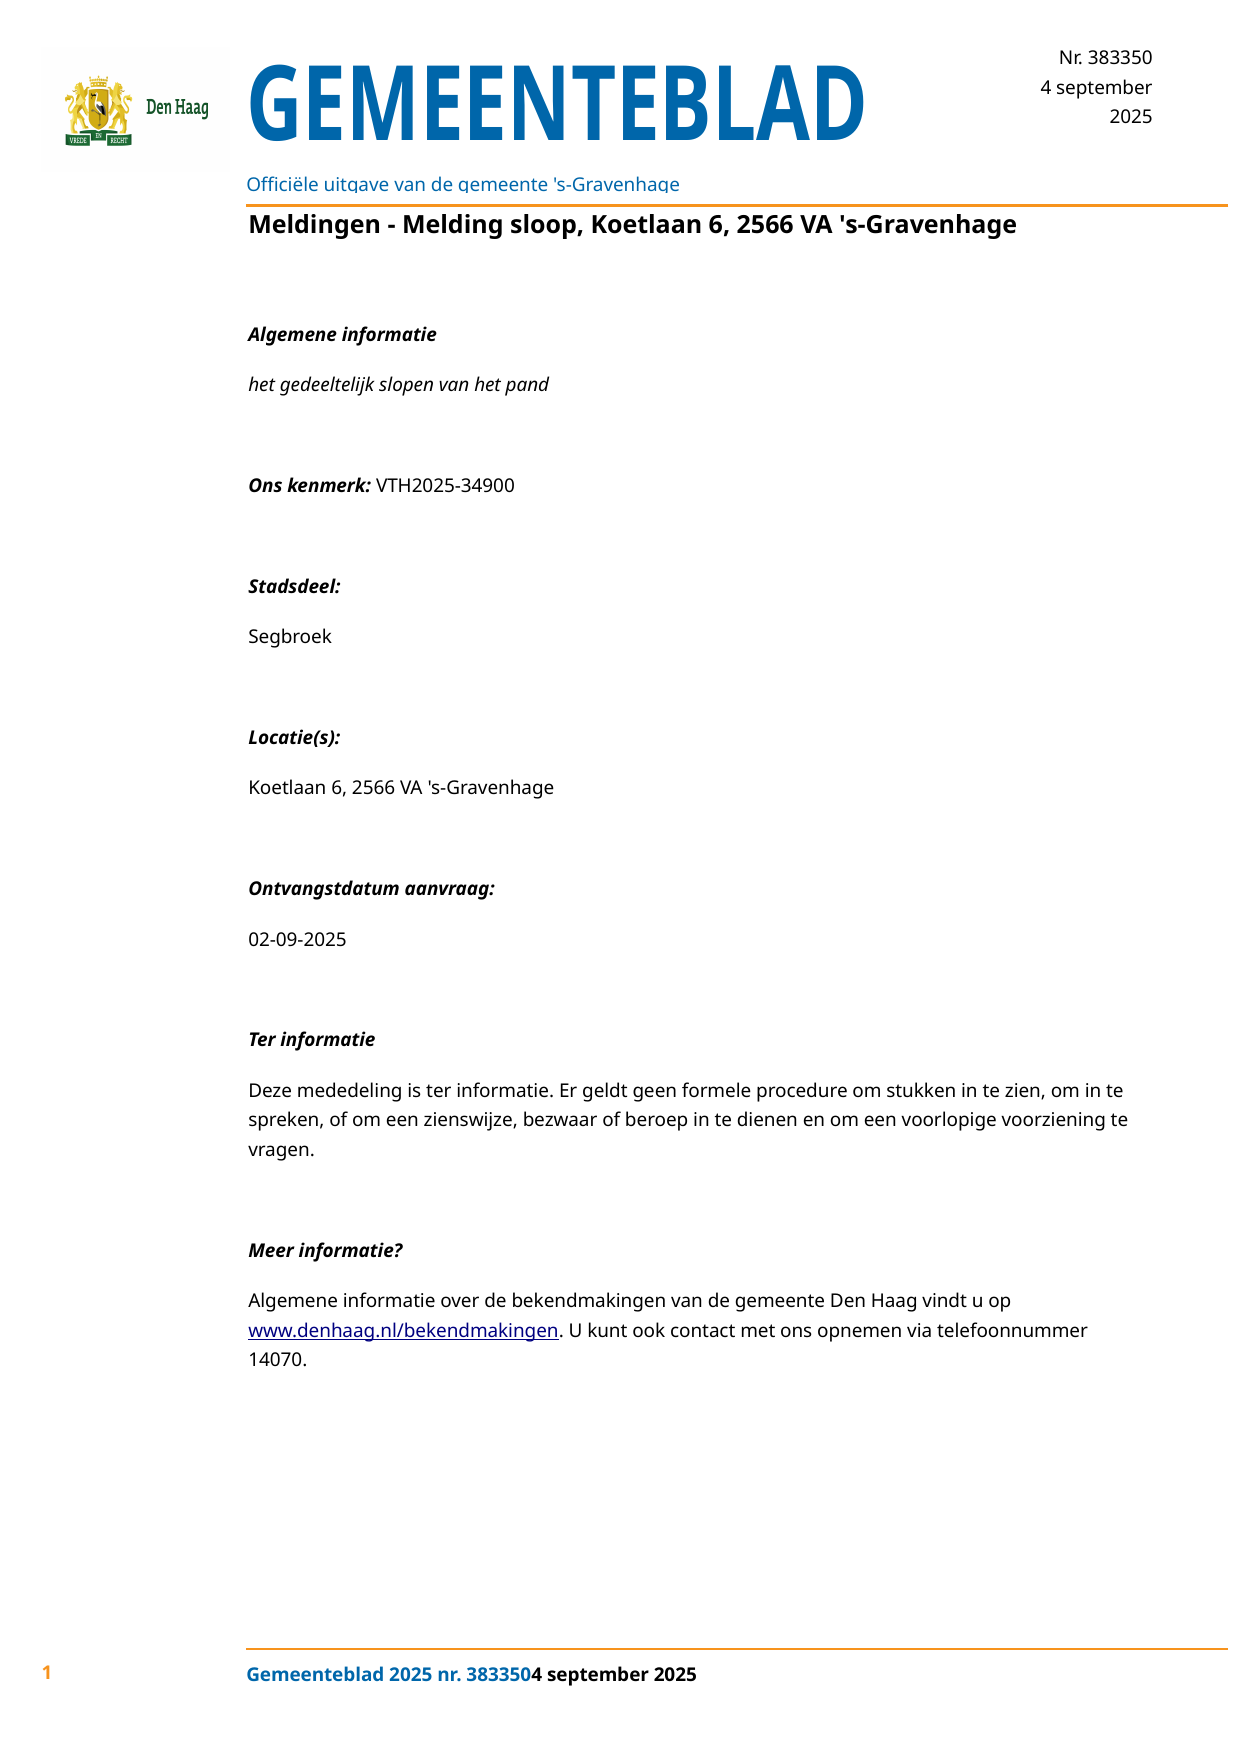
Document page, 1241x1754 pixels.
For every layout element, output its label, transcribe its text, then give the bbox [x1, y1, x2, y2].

text 02-09-2025 [248, 926, 1152, 951]
text Ons kenmerk: VTH2025-34900 [248, 472, 1152, 498]
text Ter informatie [248, 1027, 1152, 1052]
text Algemene informatie over de bekendmakingen van de gemeente Den Haag vindt u op www.denhaag.nl/bekendmakingen. U kunt ook contact met ons opnemen via telefoonnummer 14070. [248, 1287, 1152, 1372]
text het gedeeltelijk slopen van het pand [248, 371, 1152, 397]
text Stadsdeel: [248, 573, 1152, 598]
text Segbroek [248, 623, 1152, 649]
text Meer informatie? [248, 1237, 1152, 1263]
text Koetlaan 6, 2566 VA 's-Gravenhage [248, 774, 1152, 800]
text Algemene informatie [248, 321, 1152, 346]
picture [41, 47, 231, 172]
text Deze mededeling is ter informatie. Er geldt geen formele procedure om stukken in te zien, om in te spreken, of om een zienswijze, bezwaar of beroep in te dienen en om een voorlopige voorziening te vragen. [248, 1077, 1152, 1162]
text Ontvangstdatum aanvraag: [248, 875, 1152, 901]
text Meldingen - Melding sloop, Koetlaan 6, 2566 VA 's-Gravenhage [248, 207, 1152, 241]
text Locatie(s): [248, 724, 1152, 750]
